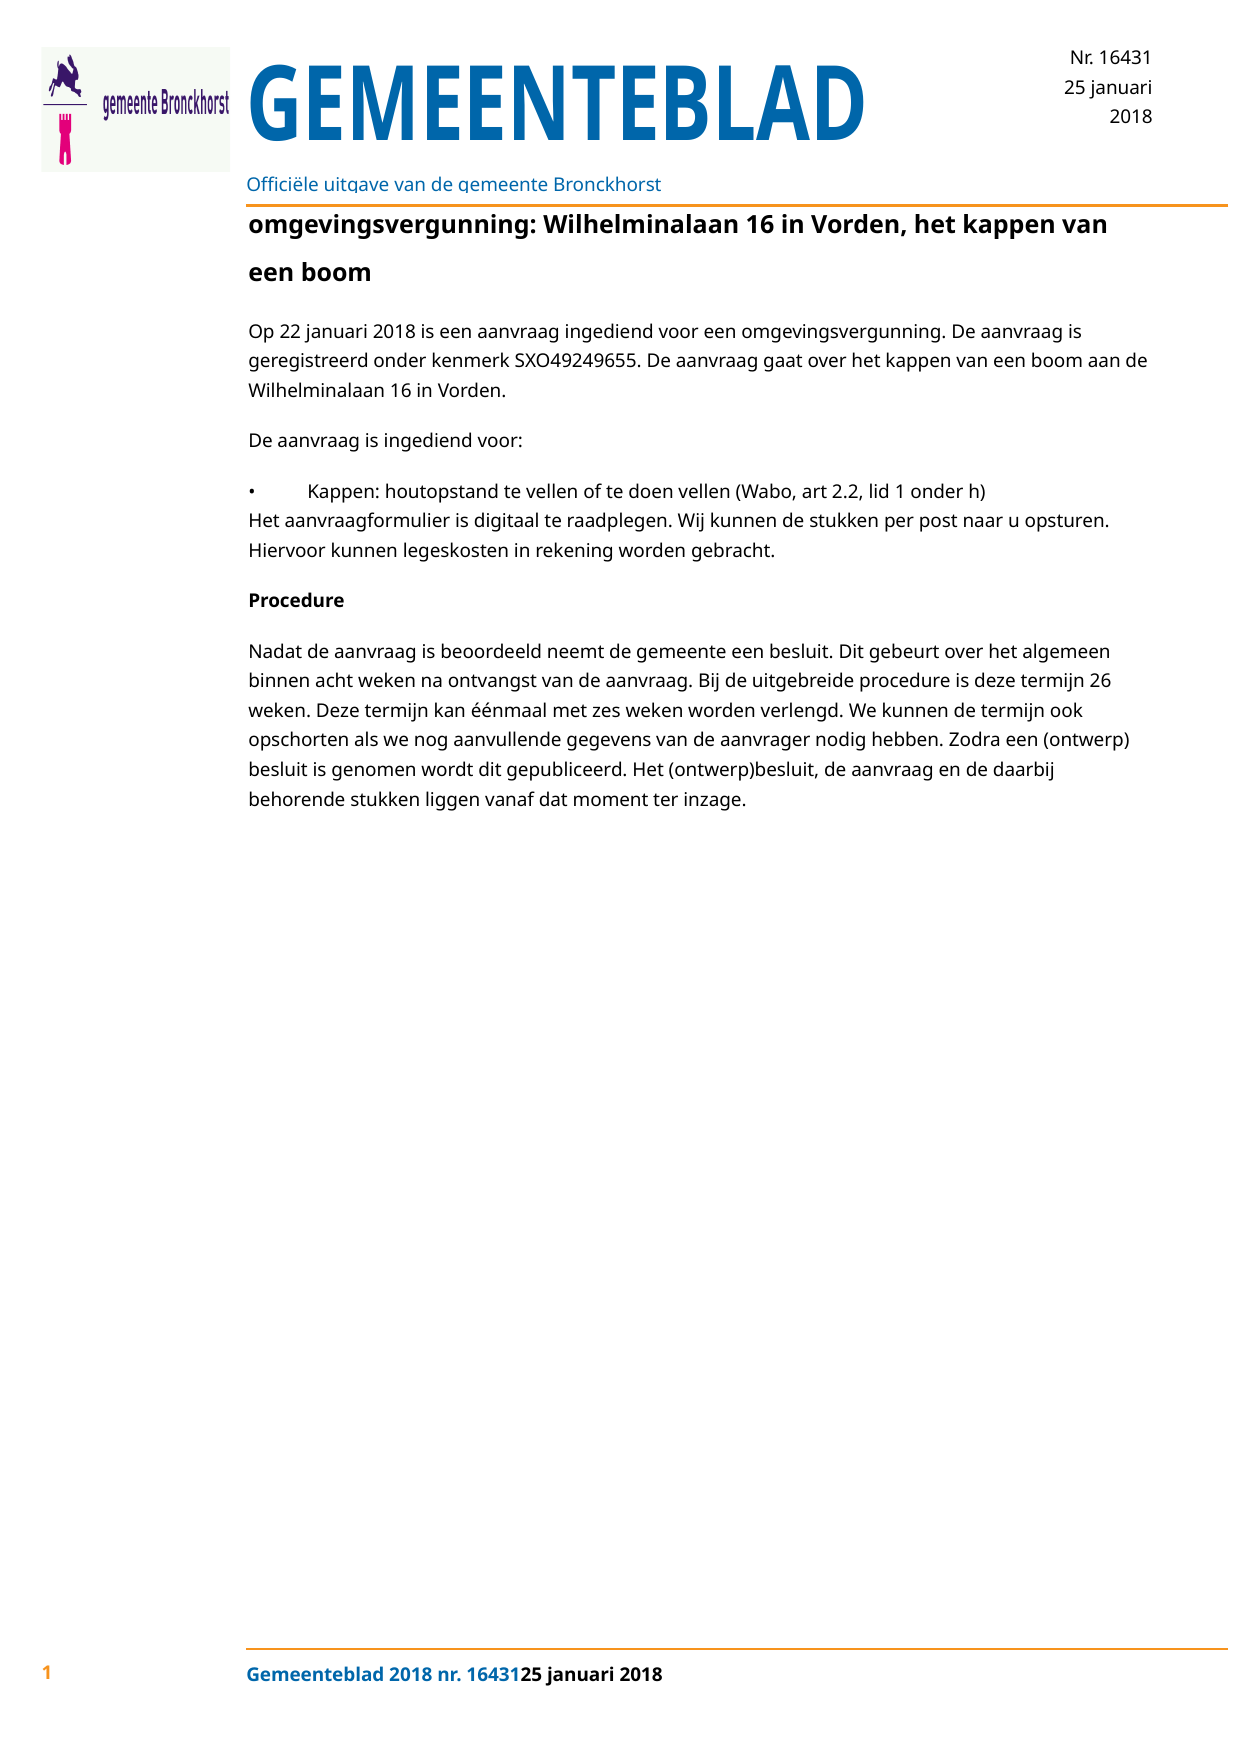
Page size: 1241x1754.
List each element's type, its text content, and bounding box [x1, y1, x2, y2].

text De aanvraag is ingediend voor: [248, 427, 1152, 453]
list Kappen: houtopstand te vellen of te doen vellen (Wabo, art 2.2, lid 1 onder h) [248, 478, 1152, 504]
text Procedure [248, 587, 1152, 613]
text omgevingsvergunning: Wilhelminalaan 16 in Vorden, het kappen van een boom [248, 207, 1152, 288]
text Op 22 januari 2018 is een aanvraag ingediend voor een omgevingsvergunning. De aanvraag is geregistreerd onder kenmerk SXO49249655. De aanvraag gaat over het kappen van een boom aan de Wilhelminalaan 16 in Vorden. [248, 318, 1152, 403]
picture [41, 47, 231, 172]
text Het aanvraagformulier is digitaal te raadplegen. Wij kunnen de stukken per post naar u opsturen. Hiervoor kunnen legeskosten in rekening worden gebracht. [248, 507, 1152, 563]
text Nadat de aanvraag is beoordeeld neemt de gemeente een besluit. Dit gebeurt over het algemeen binnen acht weken na ontvangst van de aanvraag. Bij de uitgebreide procedure is deze termijn 26 weken. Deze termijn kan éénmaal met zes weken worden verlengd. We kunnen de termijn ook opschorten als we nog aanvullende gegevens van de aanvrager nodig hebben. Zodra een (ontwerp) besluit is genomen wordt dit gepubliceerd. Het (ontwerp)besluit, de aanvraag en de daarbij behorende stukken liggen vanaf dat moment ter inzage. [248, 638, 1152, 812]
